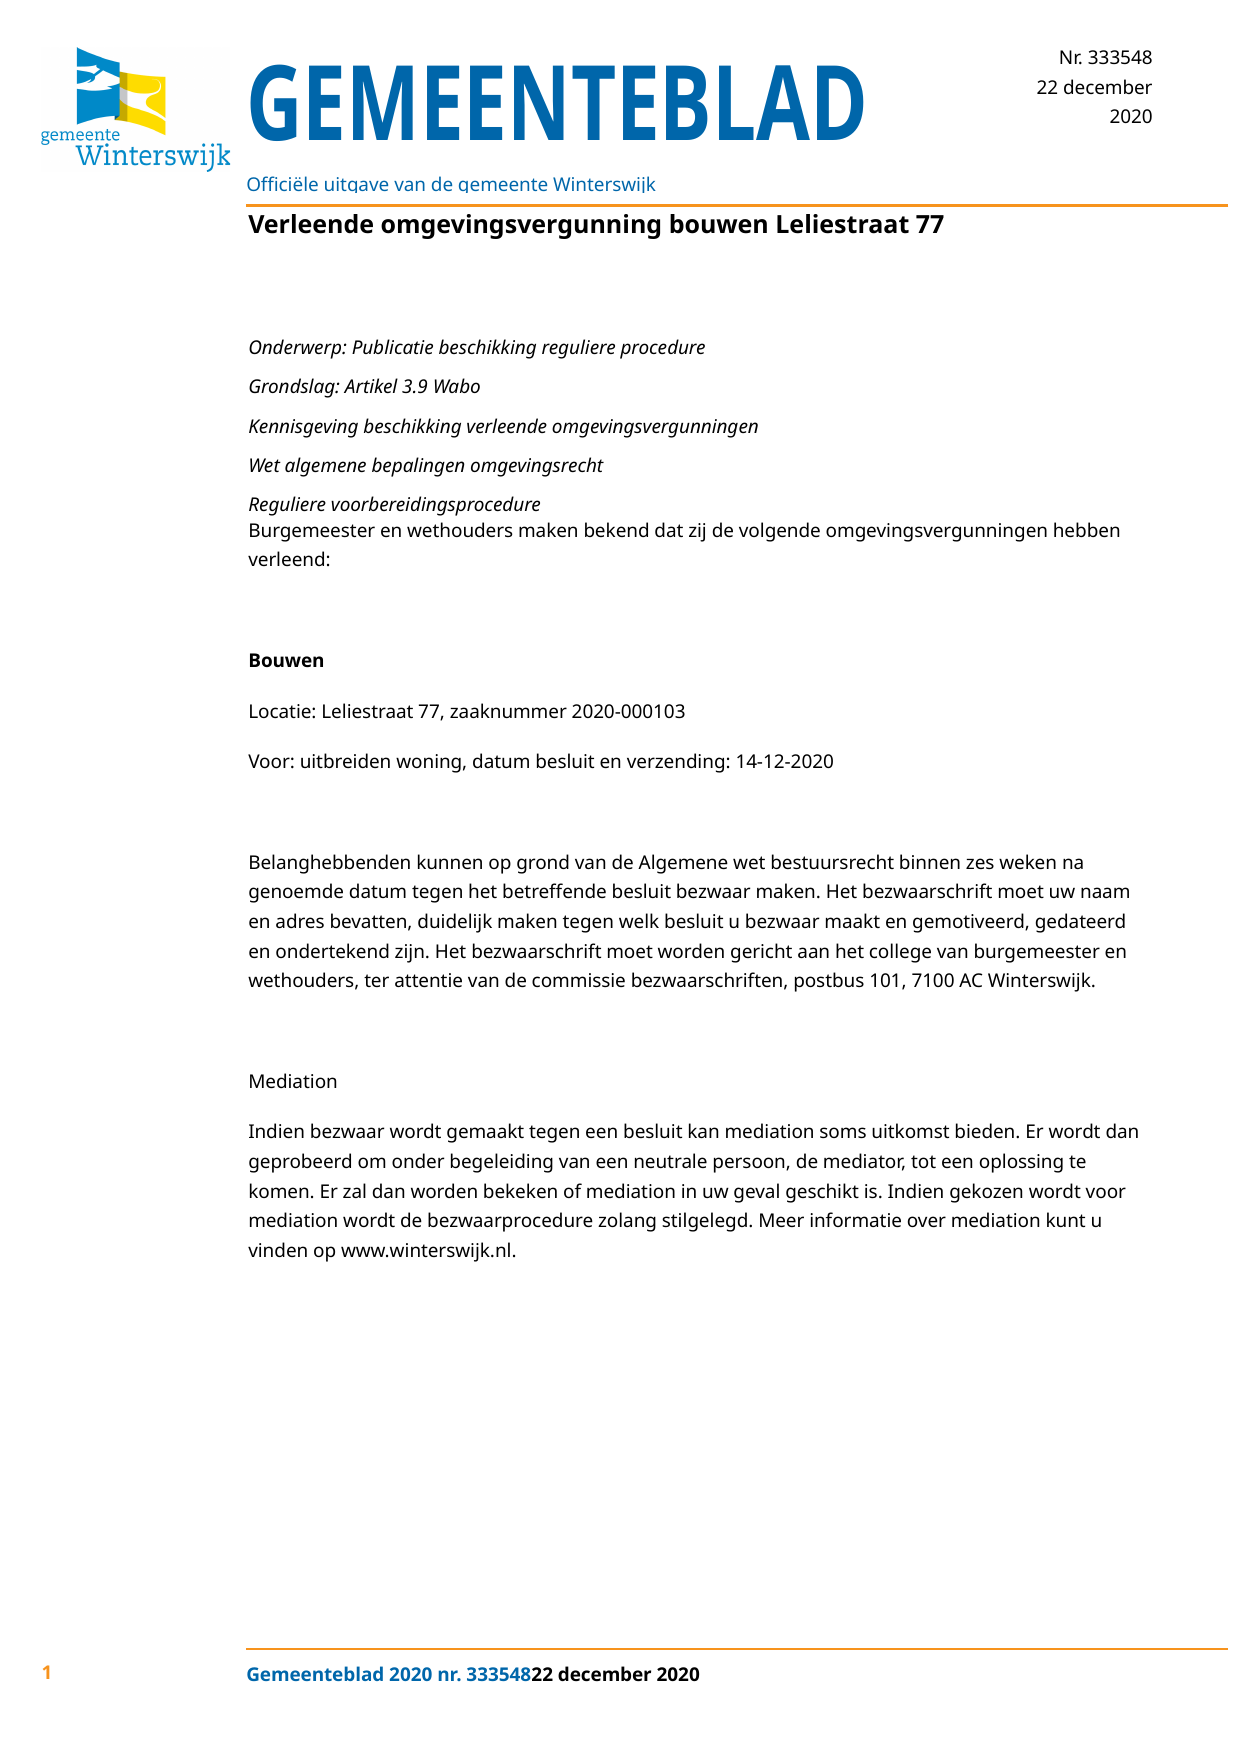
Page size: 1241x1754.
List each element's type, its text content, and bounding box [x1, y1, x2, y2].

text Kennisgeving beschikking verleende omgevingsvergunningen [248, 413, 1152, 438]
text Onderwerp: Publicatie beschikking reguliere procedure [248, 334, 1152, 360]
text Burgemeester en wethouders maken bekend dat zij de volgende omgevingsvergunningen hebben verleend: [248, 517, 1152, 572]
text Indien bezwaar wordt gemaakt tegen een besluit kan mediation soms uitkomst bieden. Er wordt dan geprobeerd om onder begeleiding van een neutrale persoon, de mediator, tot een oplossing te komen. Er zal dan worden bekeken of mediation in uw geval geschikt is. Indien gekozen wordt voor mediation wordt de bezwaarprocedure zolang stilgelegd. Meer informatie over mediation kunt u vinden op www.winterswijk.nl. [248, 1119, 1152, 1263]
text Bouwen [248, 647, 1152, 673]
text Reguliere voorbereidingsprocedure [248, 491, 1152, 517]
text Voor: uitbreiden woning, datum besluit en verzending: 14-12-2020 [248, 748, 1152, 774]
picture [225, 153, 231, 162]
text Locatie: Leliestraat 77, zaaknummer 2020-000103 [248, 698, 1152, 724]
text Mediation [248, 1068, 1152, 1094]
text Grondslag: Artikel 3.9 Wabo [248, 373, 1152, 399]
text Verleende omgevingsvergunning bouwen Leliestraat 77 [248, 207, 1152, 241]
picture [41, 47, 231, 172]
text Belanghebbenden kunnen op grond van de Algemene wet bestuursrecht binnen zes weken na genoemde datum tegen het betreffende besluit bezwaar maken. Het bezwaarschrift moet uw naam en adres bevatten, duidelijk maken tegen welk besluit u bezwaar maakt en gemotiveerd, gedateerd en ondertekend zijn. Het bezwaarschrift moet worden gericht aan het college van burgemeester en wethouders, ter attentie van de commissie bezwaarschriften, postbus 101, 7100 AC Winterswijk. [248, 849, 1152, 993]
text Wet algemene bepalingen omgevingsrecht [248, 452, 1152, 478]
